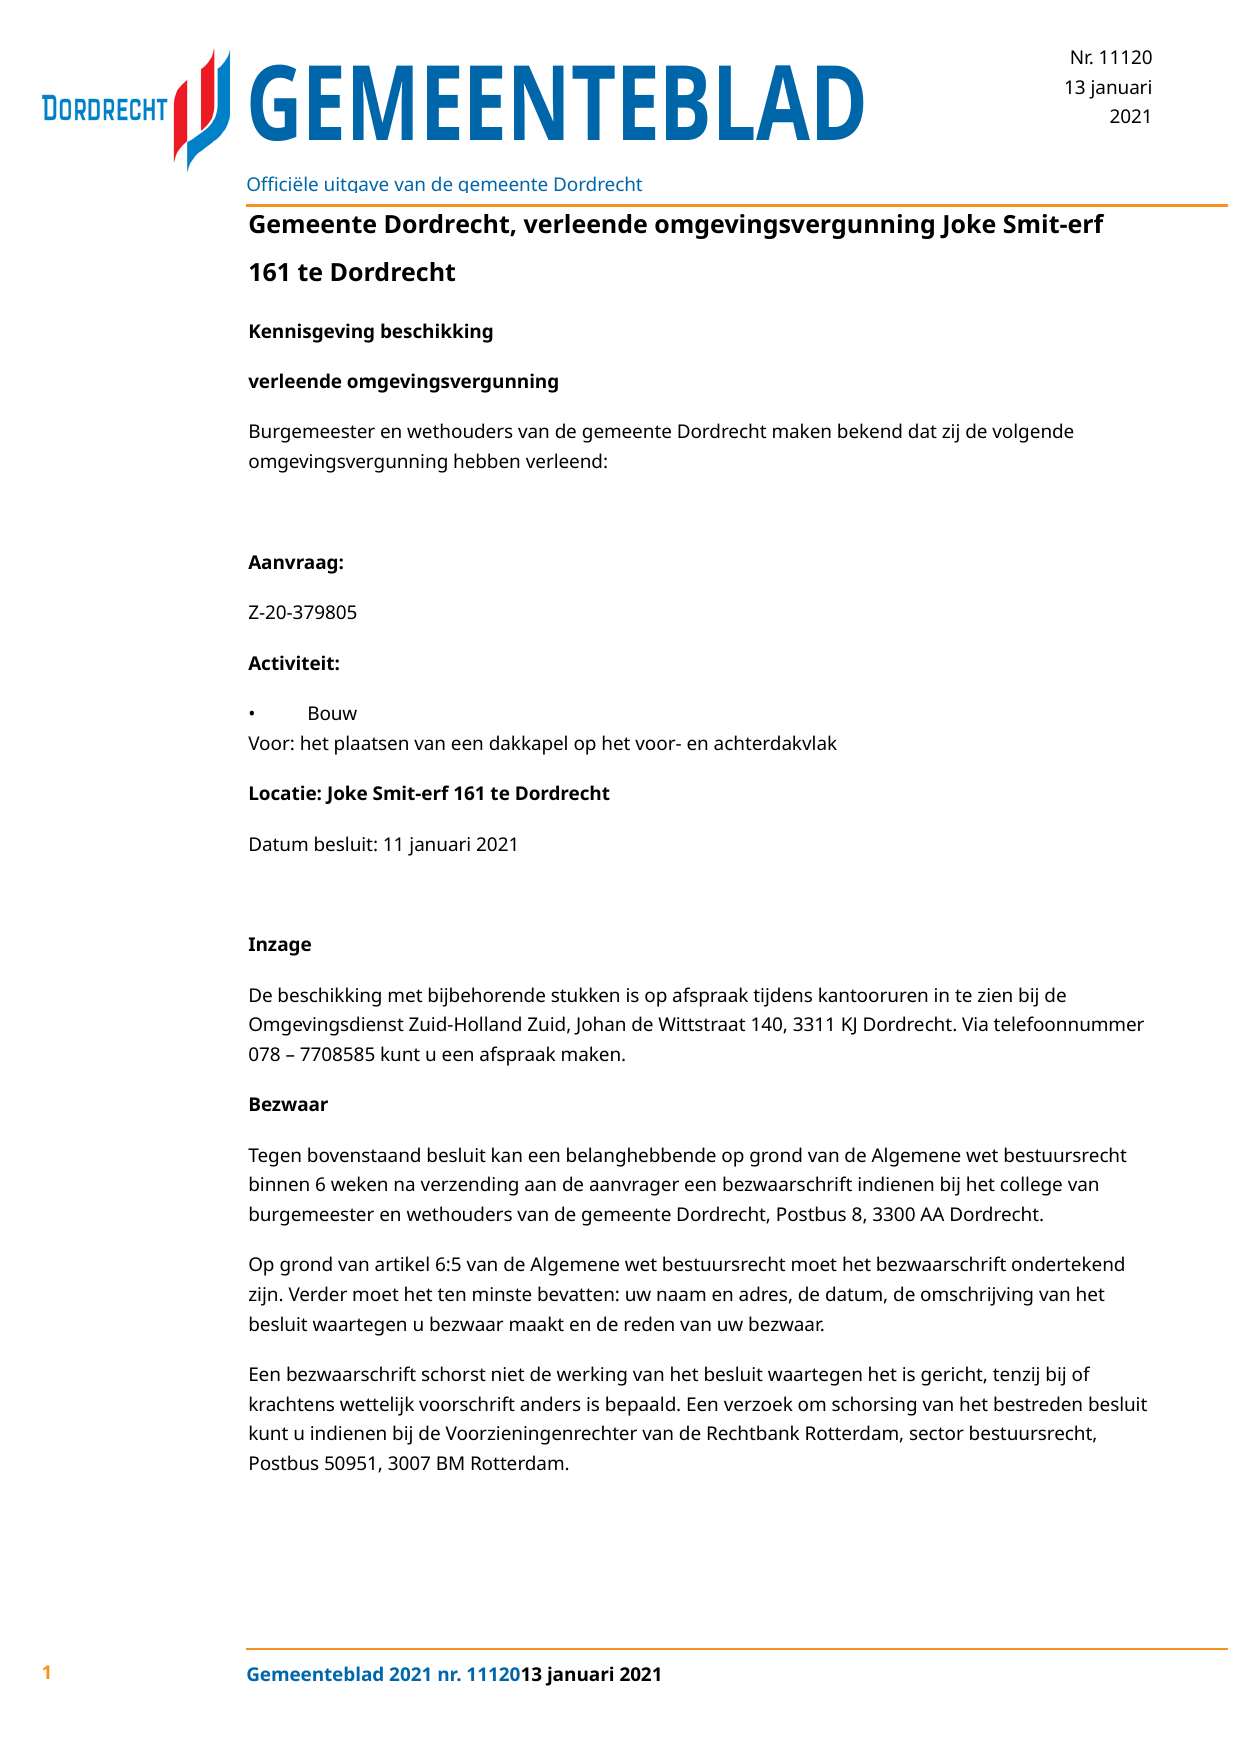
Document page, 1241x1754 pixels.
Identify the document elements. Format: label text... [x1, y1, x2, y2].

text Inzage [248, 932, 1152, 957]
text Voor: het plaatsen van een dakkapel op het voor- en achterdakvlak [248, 730, 1152, 756]
text Aanvraag: [248, 549, 1152, 575]
text Bezwaar [248, 1092, 1152, 1117]
text Kennisgeving beschikking [248, 318, 1152, 344]
text Een bezwaarschrift schorst niet de werking van het besluit waartegen het is gericht, tenzij bij of krachtens wettelijk voorschrift anders is bepaald. Een verzoek om schorsing van het bestreden besluit kunt u indienen bij de Voorzieningenrechter van de Rechtbank Rotterdam, sector bestuursrecht, Postbus 50951, 3007 BM Rotterdam. [248, 1361, 1152, 1476]
picture [41, 47, 231, 172]
text Burgemeester en wethouders van de gemeente Dordrecht maken bekend dat zij de volgende omgevingsvergunning hebben verleend: [248, 419, 1152, 474]
text Locatie: Joke Smit-erf 161 te Dordrecht [248, 780, 1152, 806]
text verleende omgevingsvergunning [248, 368, 1152, 394]
text Op grond van artikel 6:5 van de Algemene wet bestuursrecht moet het bezwaarschrift ondertekend zijn. Verder moet het ten minste bevatten: uw naam en adres, de datum, de omschrijving van het besluit waartegen u bezwaar maakt en de reden van uw bezwaar. [248, 1252, 1152, 1337]
list Bouw [248, 700, 1152, 726]
text Activiteit: [248, 650, 1152, 676]
text Datum besluit: 11 januari 2021 [248, 831, 1152, 857]
text Tegen bovenstaand besluit kan een belanghebbende op grond van de Algemene wet bestuursrecht binnen 6 weken na verzending aan de aanvrager een bezwaarschrift indienen bij het college van burgemeester en wethouders van de gemeente Dordrecht, Postbus 8, 3300 AA Dordrecht. [248, 1142, 1152, 1227]
text Gemeente Dordrecht, verleende omgevingsvergunning Joke Smit-erf 161 te Dordrecht [248, 207, 1152, 288]
text De beschikking met bijbehorende stukken is op afspraak tijdens kantooruren in te zien bij de Omgevingsdienst Zuid-Holland Zuid, Johan de Wittstraat 140, 3311 KJ Dordrecht. Via telefoonnummer 078 – 7708585 kunt u een afspraak maken. [248, 982, 1152, 1067]
text Z-20-379805 [248, 599, 1152, 625]
